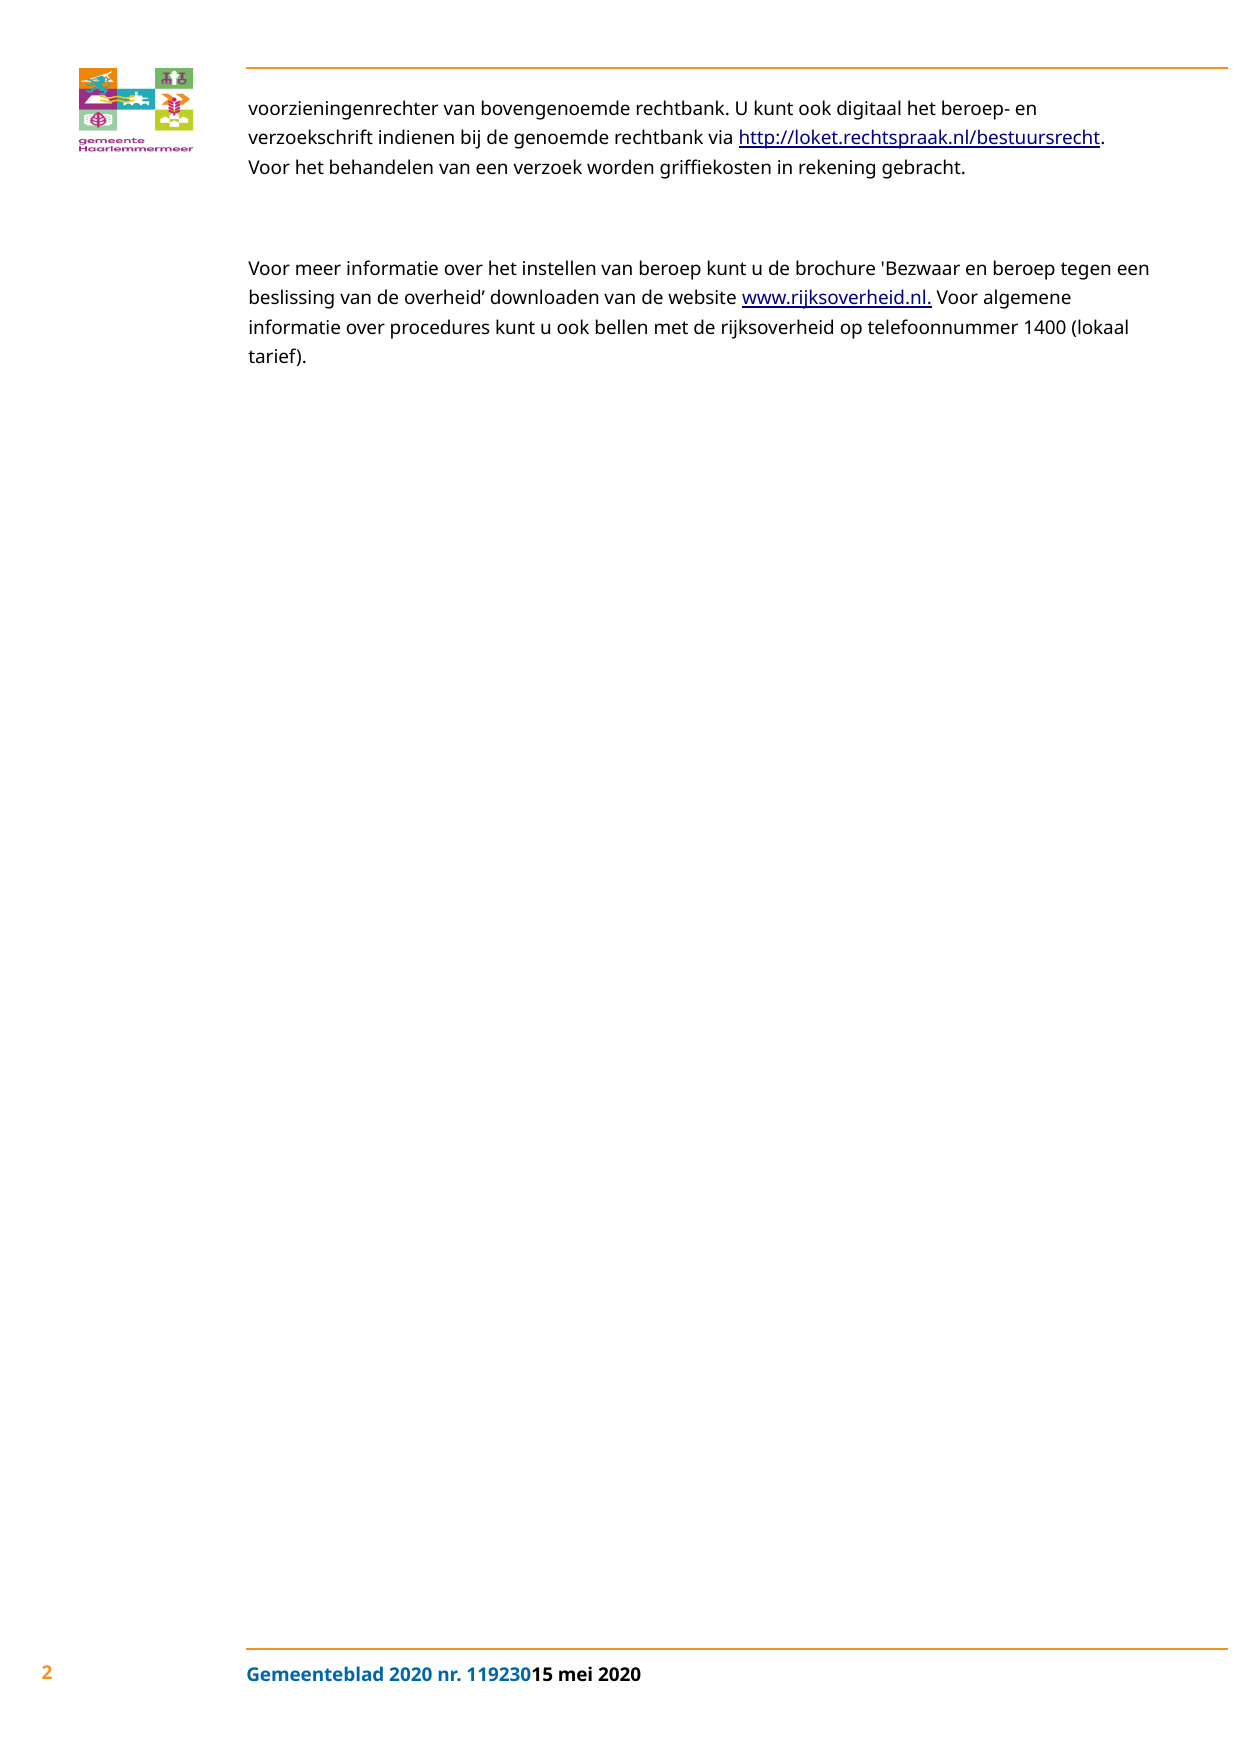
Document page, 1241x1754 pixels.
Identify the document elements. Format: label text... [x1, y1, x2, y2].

text voorzieningenrechter van bovengenoemde rechtbank. U kunt ook digitaal het beroep- en verzoekschrift indienen bij de genoemde rechtbank via http://loket.rechtspraak.nl/bestuursrecht. Voor het behandelen van een verzoek worden griffiekosten in rekening gebracht. [248, 95, 1152, 180]
text Voor meer informatie over het instellen van beroep kunt u de brochure 'Bezwaar en beroep tegen een beslissing van de overheid’ downloaden van de website www.rijksoverheid.nl. Voor algemene informatie over procedures kunt u ook bellen met de rijksoverheid op telefoonnummer 1400 (lokaal tarief). [248, 255, 1152, 369]
picture [41, 47, 231, 172]
